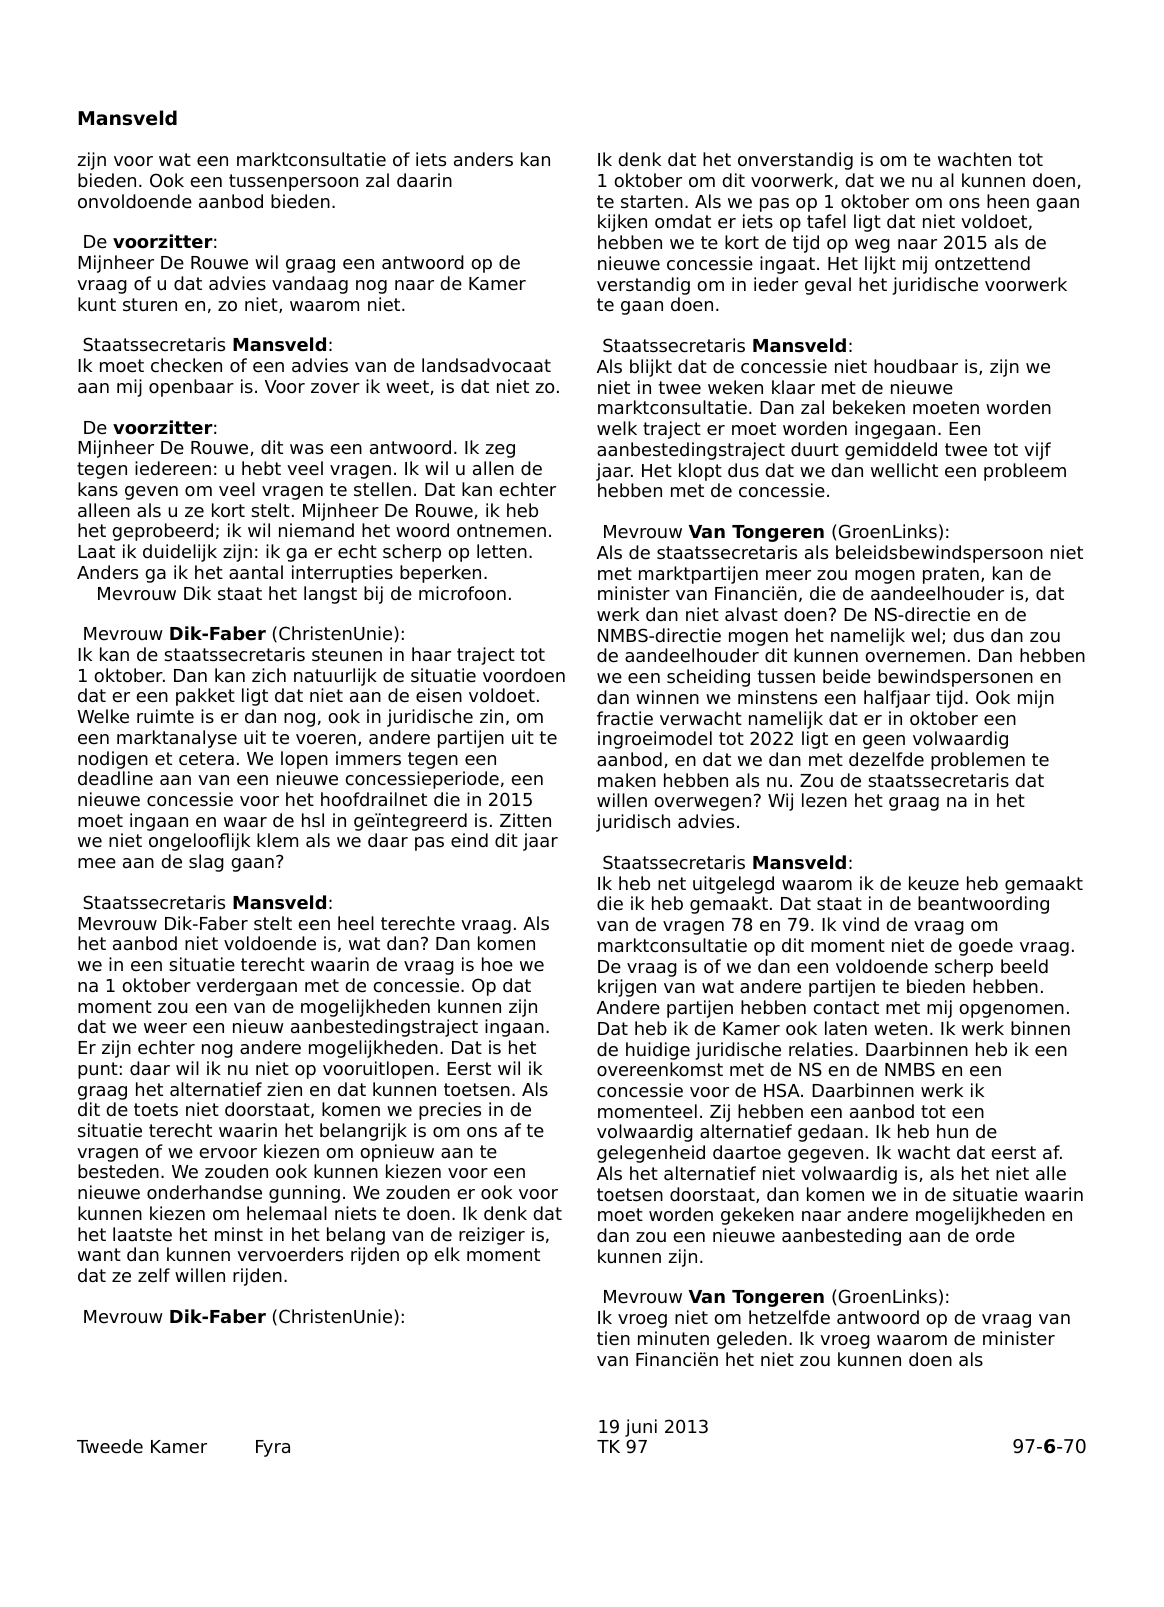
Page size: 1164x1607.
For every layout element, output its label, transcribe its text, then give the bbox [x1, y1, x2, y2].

text Als blijkt dat de concessie niet houdbaar is, zijn we niet in twee weken klaar met de nieuwe marktconsultatie. Dan zal bekeken moeten worden welk traject er moet worden ingegaan. Een aanbestedingstraject duurt gemiddeld twee tot vijf jaar. Het klopt dus dat we dan wellicht een probleem hebben met de concessie. [596, 357, 1087, 502]
text Mijnheer De Rouwe wil graag een antwoord op de vraag of u dat advies vandaag nog naar de Kamer kunt sturen en, zo niet, waarom niet. [77, 253, 567, 315]
text Staatssecretaris Mansveld: [77, 893, 567, 913]
text Mevrouw Van Tongeren (GroenLinks): [596, 522, 1087, 543]
text De voorzitter: [77, 232, 567, 253]
text Ik heb net uitgelegd waarom ik de keuze heb gemaakt die ik heb gemaakt. Dat staat in de beantwoording van de vragen 78 en 79. Ik vind de vraag om marktconsultatie op dit moment niet de goede vraag. De vraag is of we dan een voldoende scherp beeld krijgen van wat andere partijen te bieden hebben. Andere partijen hebben contact met mij opgenomen. Dat heb ik de Kamer ook laten weten. Ik werk binnen de huidige juridische relaties. Daarbinnen heb ik een overeenkomst met de NS en de NMBS en een concessie voor de HSA. Daarbinnen werk ik momenteel. Zij hebben een aanbod tot een volwaardig alternatief gedaan. Ik heb hun de gelegenheid daartoe gegeven. Ik wacht dat eerst af. Als het alternatief niet volwaardig is, als het niet alle toetsen doorstaat, dan komen we in de situatie waarin moet worden gekeken naar andere mogelijkheden en dan zou een nieuwe aanbesteding aan de orde kunnen zijn. [596, 873, 1087, 1267]
text Staatssecretaris Mansveld: [77, 335, 567, 356]
text Mevrouw Dik-Faber stelt een heel terechte vraag. Als het aanbod niet voldoende is, wat dan? Dan komen we in een situatie terecht waarin de vraag is hoe we na 1 oktober verdergaan met de concessie. Op dat moment zou een van de mogelijkheden kunnen zijn dat we weer een nieuw aanbestedingstraject ingaan. Er zijn echter nog andere mogelijkheden. Dat is het punt: daar wil ik nu niet op vooruitlopen. Eerst wil ik graag het alternatief zien en dat kunnen toetsen. Als dit de toets niet doorstaat, komen we precies in de situatie terecht waarin het belangrijk is om ons af te vragen of we ervoor kiezen om opnieuw aan te besteden. We zouden ook kunnen kiezen voor een nieuwe onderhandse gunning. We zouden er ook voor kunnen kiezen om helemaal niets te doen. Ik denk dat het laatste het minst in het belang van de reiziger is, want dan kunnen vervoerders rijden op elk moment dat ze zelf willen rijden. [77, 913, 567, 1287]
text Ik denk dat het onverstandig is om te wachten tot 1 oktober om dit voorwerk, dat we nu al kunnen doen, te starten. Als we pas op 1 oktober om ons heen gaan kijken omdat er iets op tafel ligt dat niet voldoet, hebben we te kort de tijd op weg naar 2015 als de nieuwe concessie ingaat. Het lijkt mij ontzettend verstandig om in ieder geval het juridische voorwerk te gaan doen. [596, 150, 1087, 316]
text Ik kan de staatssecretaris steunen in haar traject tot 1 oktober. Dan kan zich natuurlijk de situatie voordoen dat er een pakket ligt dat niet aan de eisen voldoet. Welke ruimte is er dan nog, ook in juridische zin, om een marktanalyse uit te voeren, andere partijen uit te nodigen et cetera. We lopen immers tegen een deadline aan van een nieuwe concessieperiode, een nieuwe concessie voor het hoofdrailnet die in 2015 moet ingaan en waar de hsl in geïntegreerd is. Zitten we niet ongelooflijk klem als we daar pas eind dit jaar mee aan de slag gaan? [77, 645, 567, 873]
text Ik vroeg niet om hetzelfde antwoord op de vraag van tien minuten geleden. Ik vroeg waarom de minister van Financiën het niet zou kunnen doen als [596, 1308, 1087, 1370]
text Staatssecretaris Mansveld: [596, 853, 1087, 873]
text Staatssecretaris Mansveld: [596, 336, 1087, 357]
text De voorzitter: [77, 417, 567, 438]
text Als de staatssecretaris als beleidsbewindspersoon niet met marktpartijen meer zou mogen praten, kan de minister van Financiën, die de aandeelhouder is, dat werk dan niet alvast doen? De NS-directie en de NMBS-directie mogen het namelijk wel; dus dan zou de aandeelhouder dit kunnen overnemen. Dan hebben we een scheiding tussen beide bewindspersonen en dan winnen we minstens een halfjaar tijd. Ook mijn fractie verwacht namelijk dat er in oktober een ingroeimodel tot 2022 ligt en geen volwaardig aanbod, en dat we dan met dezelfde problemen te maken hebben als nu. Zou de staatssecretaris dat willen overwegen? Wij lezen het graag na in het juridisch advies. [596, 543, 1087, 833]
text Mevrouw Dik-Faber (ChristenUnie): [77, 1307, 567, 1327]
text Mevrouw Dik staat het langst bij de microfoon. [77, 583, 567, 604]
text Mevrouw Dik-Faber (ChristenUnie): [77, 624, 567, 645]
text Ik moet checken of een advies van de landsadvocaat aan mij openbaar is. Voor zover ik weet, is dat niet zo. [77, 356, 567, 397]
text zijn voor wat een marktconsultatie of iets anders kan bieden. Ook een tussenpersoon zal daarin onvoldoende aanbod bieden. [77, 150, 567, 212]
text Mevrouw Van Tongeren (GroenLinks): [596, 1287, 1087, 1308]
text Mijnheer De Rouwe, dit was een antwoord. Ik zeg tegen iedereen: u hebt veel vragen. Ik wil u allen de kans geven om veel vragen te stellen. Dat kan echter alleen als u ze kort stelt. Mijnheer De Rouwe, ik heb het geprobeerd; ik wil niemand het woord ontnemen. Laat ik duidelijk zijn: ik ga er echt scherp op letten. Anders ga ik het aantal interrupties beperken. [77, 438, 567, 583]
